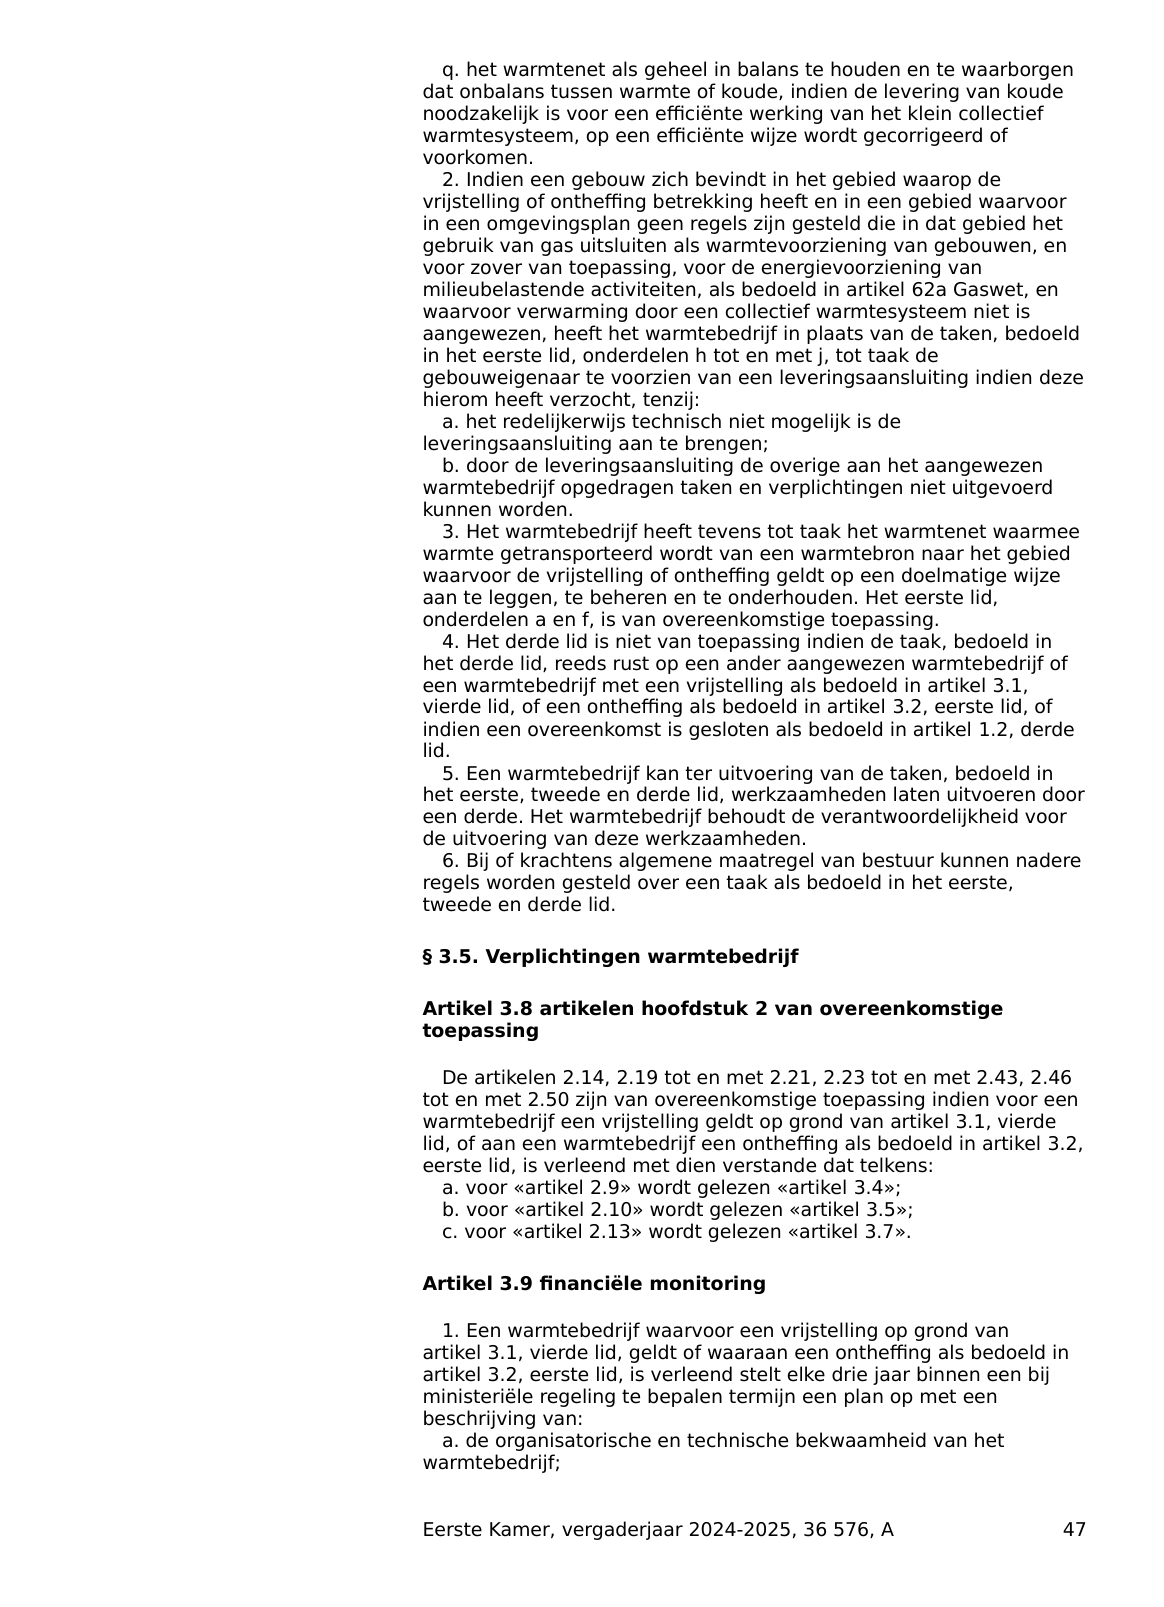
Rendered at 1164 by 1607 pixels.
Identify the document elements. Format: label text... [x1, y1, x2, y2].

subtitle Artikel 3.9 financiële monitoring [422, 1273, 1087, 1295]
text De artikelen 2.14, 2.19 tot en met 2.21, 2.23 tot en met 2.43, 2.46 tot en met 2.50 zijn van overeenkomstige toepassing indien voor een warmtebedrijf een vrijstelling geldt op grond van artikel 3.1, vierde lid, of aan een warmtebedrijf een ontheffing als bedoeld in artikel 3.2, eerste lid, is verleend met dien verstande dat telkens: [422, 1067, 1087, 1177]
text 6. Bij of krachtens algemene maatregel van bestuur kunnen nadere regels worden gesteld over een taak als bedoeld in het eerste, tweede en derde lid. [422, 850, 1087, 916]
text a. voor «artikel 2.9» wordt gelezen «artikel 3.4»; [422, 1177, 1087, 1199]
text 5. Een warmtebedrijf kan ter uitvoering van de taken, bedoeld in het eerste, tweede en derde lid, werkzaamheden laten uitvoeren door een derde. Het warmtebedrijf behoudt de verantwoordelijkheid voor de uitvoering van deze werkzaamheden. [422, 762, 1087, 850]
text b. voor «artikel 2.10» wordt gelezen «artikel 3.5»; [422, 1199, 1087, 1221]
text 1. Een warmtebedrijf waarvoor een vrijstelling op grond van artikel 3.1, vierde lid, geldt of waaraan een ontheffing als bedoeld in artikel 3.2, eerste lid, is verleend stelt elke drie jaar binnen een bij ministeriële regeling te bepalen termijn een plan op met een beschrijving van: [422, 1320, 1087, 1430]
text 3. Het warmtebedrijf heeft tevens tot taak het warmtenet waarmee warmte getransporteerd wordt van een warmtebron naar het gebied waarvoor de vrijstelling of ontheffing geldt op een doelmatige wijze aan te leggen, te beheren en te onderhouden. Het eerste lid, onderdelen a en f, is van overeenkomstige toepassing. [422, 521, 1087, 631]
subtitle § 3.5. Verplichtingen warmtebedrijf [422, 946, 1087, 968]
text q. het warmtenet als geheel in balans te houden en te waarborgen dat onbalans tussen warmte of koude, indien de levering van koude noodzakelijk is voor een efficiënte werking van het klein collectief warmtesysteem, op een efficiënte wijze wordt gecorrigeerd of voorkomen. [422, 59, 1087, 169]
text a. het redelijkerwijs technisch niet mogelijk is de leveringsaansluiting aan te brengen; [422, 411, 1087, 455]
text b. door de leveringsaansluiting de overige aan het aangewezen warmtebedrijf opgedragen taken en verplichtingen niet uitgevoerd kunnen worden. [422, 455, 1087, 521]
text a. de organisatorische en technische bekwaamheid van het warmtebedrijf; [422, 1430, 1087, 1474]
subtitle Artikel 3.8 artikelen hoofdstuk 2 van overeenkomstige toepassing [422, 998, 1087, 1042]
text 2. Indien een gebouw zich bevindt in het gebied waarop de vrijstelling of ontheffing betrekking heeft en in een gebied waarvoor in een omgevingsplan geen regels zijn gesteld die in dat gebied het gebruik van gas uitsluiten als warmtevoorziening van gebouwen, en voor zover van toepassing, voor de energievoorziening van milieubelastende activiteiten, als bedoeld in artikel 62a Gaswet, en waarvoor verwarming door een collectief warmtesysteem niet is aangewezen, heeft het warmtebedrijf in plaats van de taken, bedoeld in het eerste lid, onderdelen h tot en met j, tot taak de gebouweigenaar te voorzien van een leveringsaansluiting indien deze hierom heeft verzocht, tenzij: [422, 169, 1087, 411]
text 4. Het derde lid is niet van toepassing indien de taak, bedoeld in het derde lid, reeds rust op een ander aangewezen warmtebedrijf of een warmtebedrijf met een vrijstelling als bedoeld in artikel 3.1, vierde lid, of een ontheffing als bedoeld in artikel 3.2, eerste lid, of indien een overeenkomst is gesloten als bedoeld in artikel 1.2, derde lid. [422, 631, 1087, 762]
text c. voor «artikel 2.13» wordt gelezen «artikel 3.7». [422, 1221, 1087, 1243]
